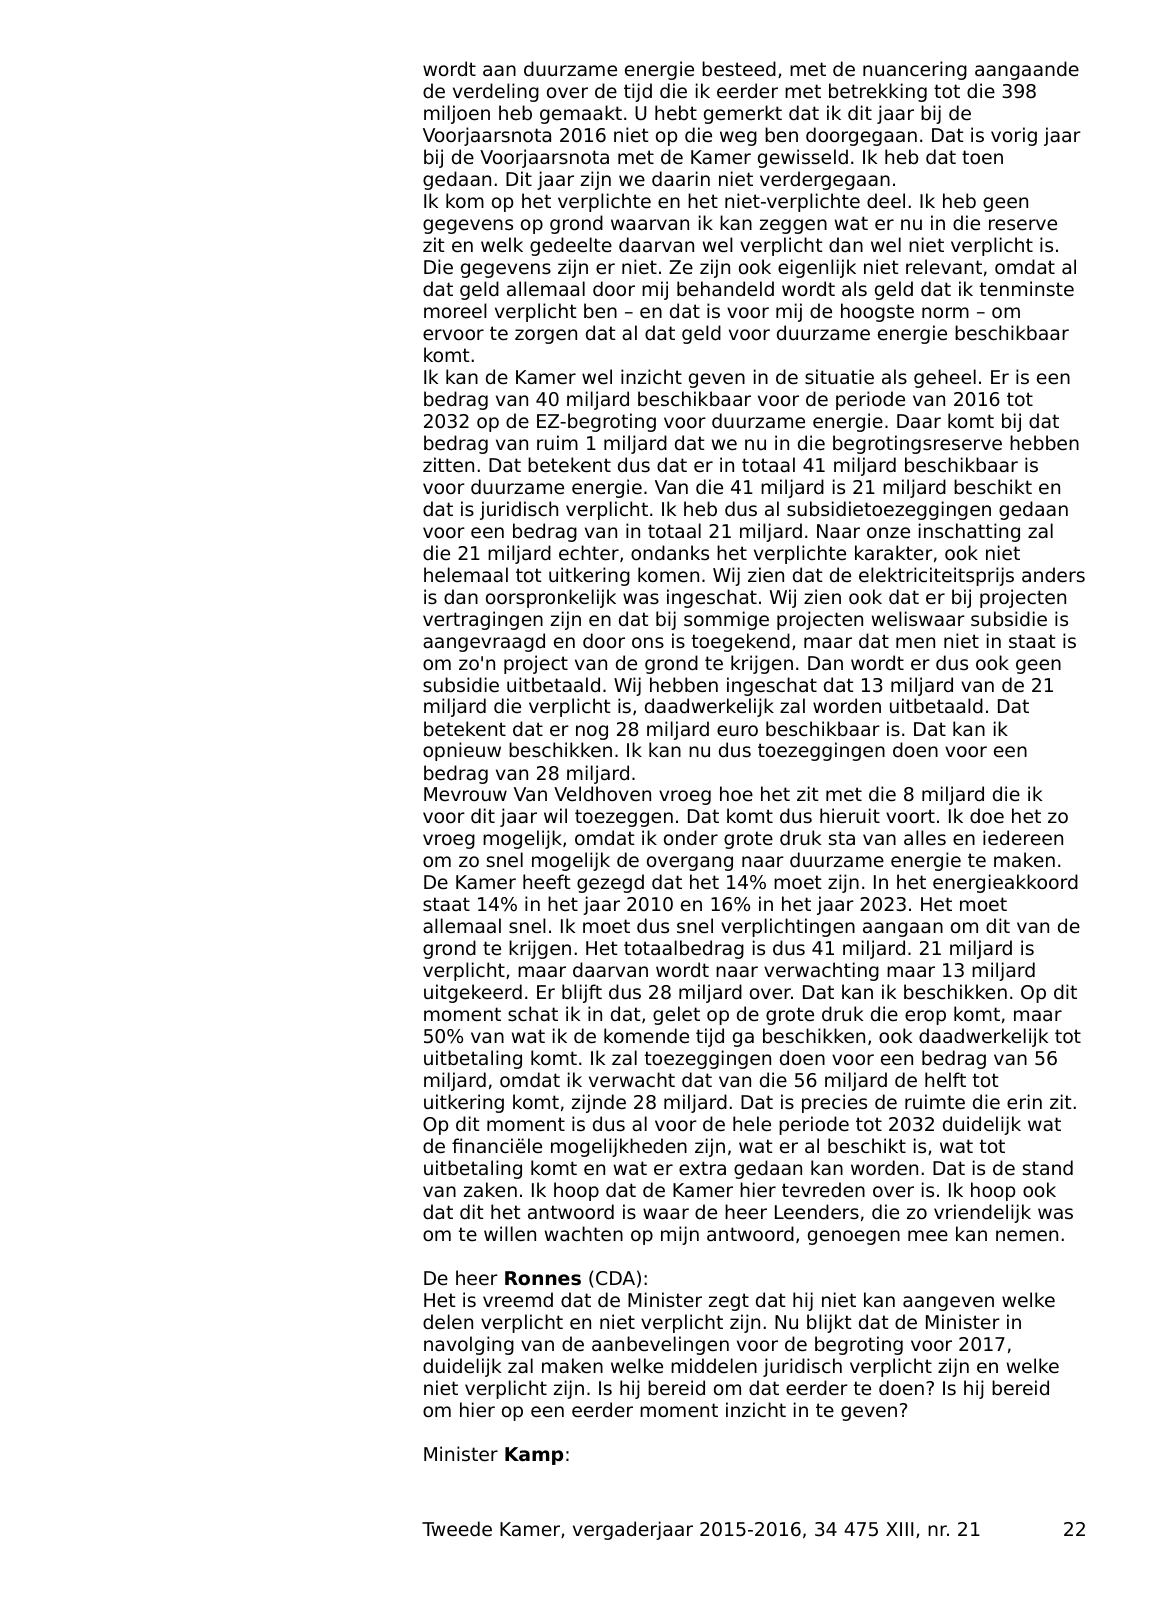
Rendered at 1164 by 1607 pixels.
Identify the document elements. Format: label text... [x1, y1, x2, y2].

text wordt aan duurzame energie besteed, met de nuancering aangaande de verdeling over de tijd die ik eerder met betrekking tot die 398 miljoen heb gemaakt. U hebt gemerkt dat ik dit jaar bij de Voorjaarsnota 2016 niet op die weg ben doorgegaan. Dat is vorig jaar bij de Voorjaarsnota met de Kamer gewisseld. Ik heb dat toen gedaan. Dit jaar zijn we daarin niet verdergegaan. [422, 59, 1087, 191]
text De heer Ronnes (CDA): [422, 1268, 1087, 1290]
text Ik kan de Kamer wel inzicht geven in de situatie als geheel. Er is een bedrag van 40 miljard beschikbaar voor de periode van 2016 tot 2032 op de EZ-begroting voor duurzame energie. Daar komt bij dat bedrag van ruim 1 miljard dat we nu in die begrotingsreserve hebben zitten. Dat betekent dus dat er in totaal 41 miljard beschikbaar is voor duurzame energie. Van die 41 miljard is 21 miljard beschikt en dat is juridisch verplicht. Ik heb dus al subsidietoezeggingen gedaan voor een bedrag van in totaal 21 miljard. Naar onze inschatting zal die 21 miljard echter, ondanks het verplichte karakter, ook niet helemaal tot uitkering komen. Wij zien dat de elektriciteitsprijs anders is dan oorspronkelijk was ingeschat. Wij zien ook dat er bij projecten vertragingen zijn en dat bij sommige projecten weliswaar subsidie is aangevraagd en door ons is toegekend, maar dat men niet in staat is om zo'n project van de grond te krijgen. Dan wordt er dus ook geen subsidie uitbetaald. Wij hebben ingeschat dat 13 miljard van de 21 miljard die verplicht is, daadwerkelijk zal worden uitbetaald. Dat betekent dat er nog 28 miljard euro beschikbaar is. Dat kan ik opnieuw beschikken. Ik kan nu dus toezeggingen doen voor een bedrag van 28 miljard. [422, 367, 1087, 784]
text Ik kom op het verplichte en het niet-verplichte deel. Ik heb geen gegevens op grond waarvan ik kan zeggen wat er nu in die reserve zit en welk gedeelte daarvan wel verplicht dan wel niet verplicht is. Die gegevens zijn er niet. Ze zijn ook eigenlijk niet relevant, omdat al dat geld allemaal door mij behandeld wordt als geld dat ik tenminste moreel verplicht ben – en dat is voor mij de hoogste norm – om ervoor te zorgen dat al dat geld voor duurzame energie beschikbaar komt. [422, 191, 1087, 367]
text Het is vreemd dat de Minister zegt dat hij niet kan aangeven welke delen verplicht en niet verplicht zijn. Nu blijkt dat de Minister in navolging van de aanbevelingen voor de begroting voor 2017, duidelijk zal maken welke middelen juridisch verplicht zijn en welke niet verplicht zijn. Is hij bereid om dat eerder te doen? Is hij bereid om hier op een eerder moment inzicht in te geven? [422, 1290, 1087, 1422]
text Minister Kamp: [422, 1444, 1087, 1466]
text Mevrouw Van Veldhoven vroeg hoe het zit met die 8 miljard die ik voor dit jaar wil toezeggen. Dat komt dus hieruit voort. Ik doe het zo vroeg mogelijk, omdat ik onder grote druk sta van alles en iedereen om zo snel mogelijk de overgang naar duurzame energie te maken. De Kamer heeft gezegd dat het 14% moet zijn. In het energieakkoord staat 14% in het jaar 2010 en 16% in het jaar 2023. Het moet allemaal snel. Ik moet dus snel verplichtingen aangaan om dit van de grond te krijgen. Het totaalbedrag is dus 41 miljard. 21 miljard is verplicht, maar daarvan wordt naar verwachting maar 13 miljard uitgekeerd. Er blijft dus 28 miljard over. Dat kan ik beschikken. Op dit moment schat ik in dat, gelet op de grote druk die erop komt, maar 50% van wat ik de komende tijd ga beschikken, ook daadwerkelijk tot uitbetaling komt. Ik zal toezeggingen doen voor een bedrag van 56 miljard, omdat ik verwacht dat van die 56 miljard de helft tot uitkering komt, zijnde 28 miljard. Dat is precies de ruimte die erin zit. Op dit moment is dus al voor de hele periode tot 2032 duidelijk wat de financiële mogelijkheden zijn, wat er al beschikt is, wat tot uitbetaling komt en wat er extra gedaan kan worden. Dat is de stand van zaken. Ik hoop dat de Kamer hier tevreden over is. Ik hoop ook dat dit het antwoord is waar de heer Leenders, die zo vriendelijk was om te willen wachten op mijn antwoord, genoegen mee kan nemen. [422, 784, 1087, 1246]
